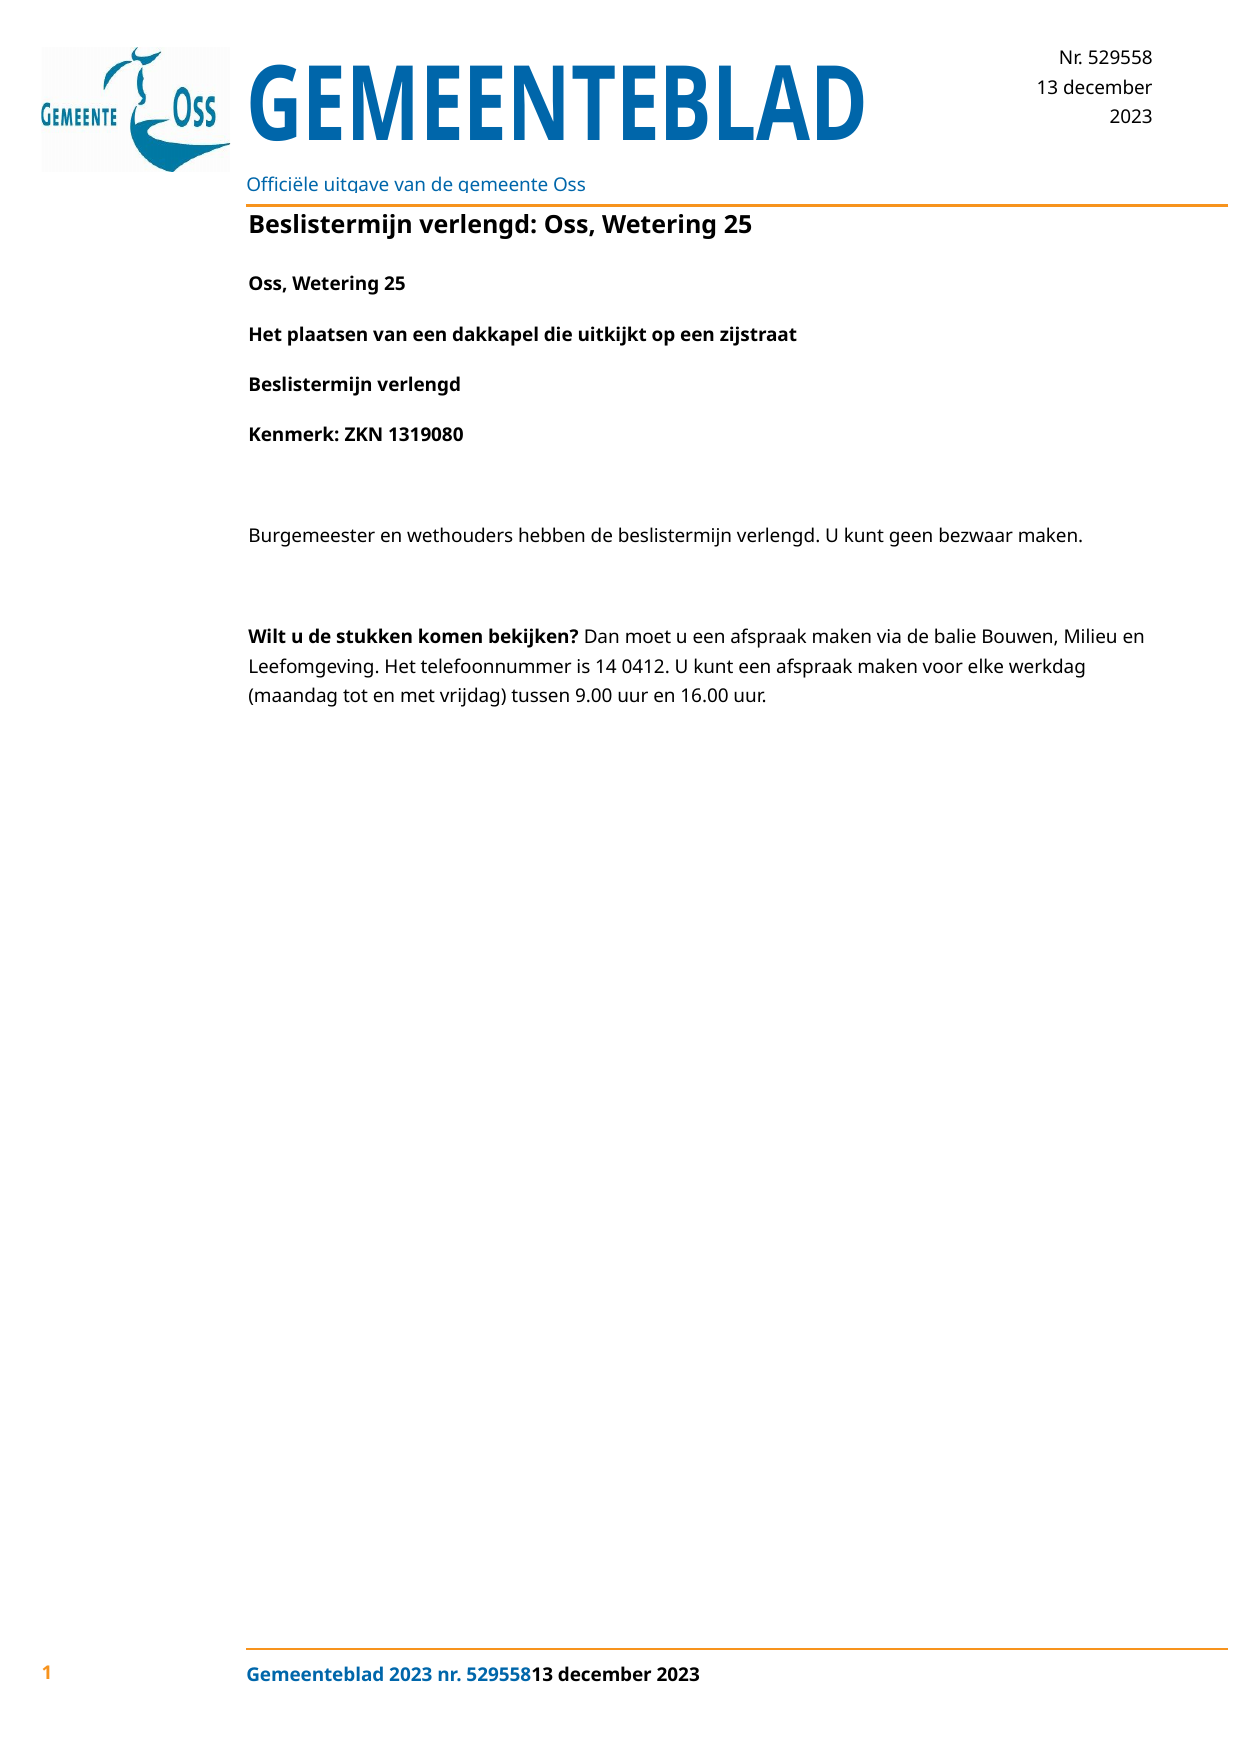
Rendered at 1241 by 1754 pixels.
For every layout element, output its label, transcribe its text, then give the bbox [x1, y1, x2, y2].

text Beslistermijn verlengd: Oss, Wetering 25 [248, 207, 1152, 241]
text Burgemeester en wethouders hebben de beslistermijn verlengd. U kunt geen bezwaar maken. [248, 522, 1152, 548]
text Beslistermijn verlengd [248, 371, 1152, 397]
text Kenmerk: ZKN 1319080 [248, 422, 1152, 447]
text Oss, Wetering 25 [248, 270, 1152, 296]
picture [41, 47, 231, 172]
text Het plaatsen van een dakkapel die uitkijkt op een zijstraat [248, 321, 1152, 346]
text Wilt u de stukken komen bekijken? Dan moet u een afspraak maken via de balie Bouwen, Milieu en Leefomgeving. Het telefoonnummer is 14 0412. U kunt een afspraak maken voor elke werkdag (maandag tot en met vrijdag) tussen 9.00 uur en 16.00 uur. [248, 623, 1152, 708]
